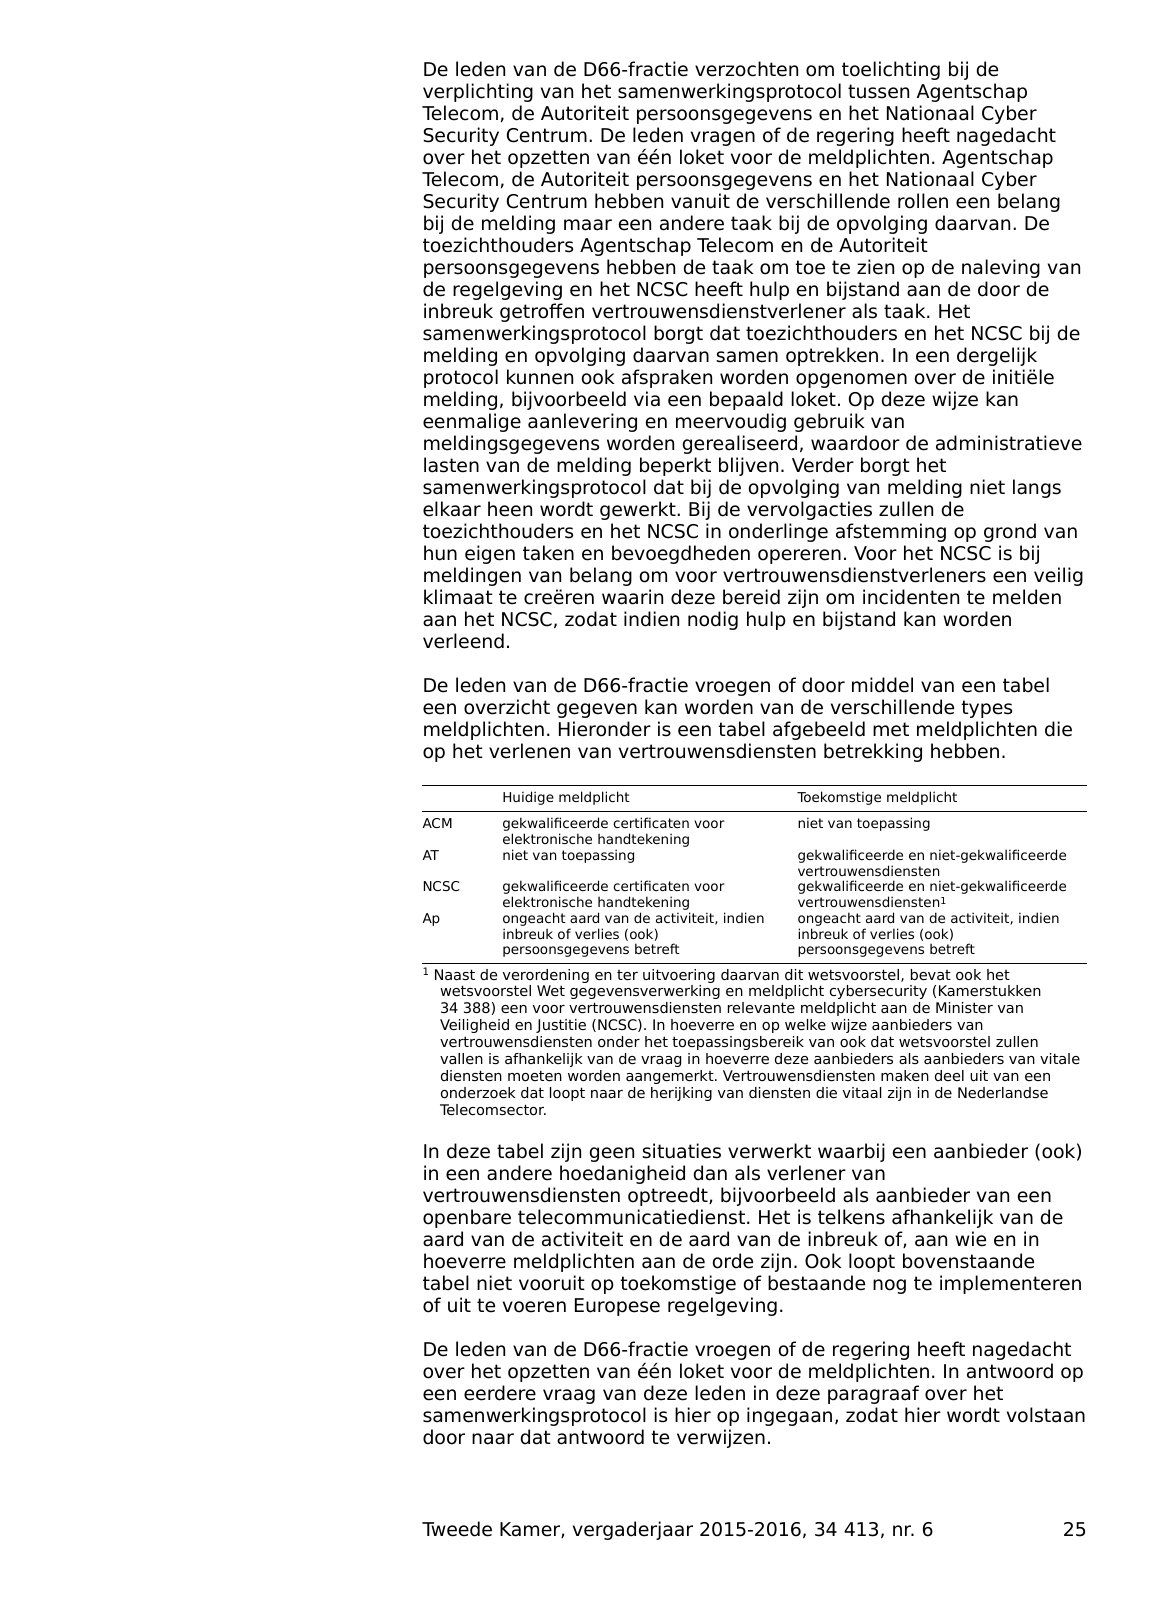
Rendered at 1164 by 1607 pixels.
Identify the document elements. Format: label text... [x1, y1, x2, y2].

table_cell NCSC [422, 879, 496, 911]
table_header [422, 786, 496, 811]
text In deze tabel zijn geen situaties verwerkt waarbij een aanbieder (ook) in een andere hoedanigheid dan als verlener van vertrouwensdiensten optreedt, bijvoorbeeld als aanbieder van een openbare telecommunicatiedienst. Het is telkens afhankelijk van de aard van de activiteit en de aard van de inbreuk of, aan wie en in hoeverre meldplichten aan de orde zijn. Ook loopt bovenstaande tabel niet vooruit op toekomstige of bestaande nog te implementeren of uit te voeren Europese regelgeving. [422, 1141, 1087, 1316]
table_cell gekwalificeerde certificaten voor elektronische handtekening [496, 879, 791, 911]
table_cell niet van toepassing [496, 848, 791, 879]
table_header Huidige meldplicht [496, 786, 791, 811]
table_cell AT [422, 848, 496, 879]
table_cell gekwalificeerde certificaten voor elektronische handtekening [496, 812, 791, 848]
table_cell Ap [422, 911, 496, 963]
table_cell ongeacht aard van de activiteit, indien inbreuk of verlies (ook) persoonsgegevens betreft [791, 911, 1087, 963]
table_cell gekwalificeerde en niet-gekwalificeerde vertrouwensdiensten [791, 848, 1087, 879]
table_header Toekomstige meldplicht [791, 786, 1087, 811]
text De leden van de D66-fractie vroegen of door middel van een tabel een overzicht gegeven kan worden van de verschillende types meldplichten. Hieronder is een tabel afgebeeld met meldplichten die op het verlenen van vertrouwensdiensten betrekking hebben. [422, 675, 1087, 763]
table_cell ongeacht aard van de activiteit, indien inbreuk of verlies (ook) persoonsgegevens betreft [496, 911, 791, 963]
table_cell niet van toepassing [791, 812, 1087, 848]
table_cell 1 Naast de verordening en ter uitvoering daarvan dit wetsvoorstel, bevat ook het wetsvoorstel Wet gegevensverwerking en meldplicht cybersecurity (Kamerstukken 34 388) een voor vertrouwensdiensten relevante meldplicht aan de Minister van Veiligheid en Justitie (NCSC). In hoeverre en op welke wijze aanbieders van vertrouwensdiensten onder het toepassingsbereik van ook dat wetsvoorstel zullen vallen is afhankelijk van de vraag in hoeverre deze aanbieders als aanbieders van vitale diensten moeten worden aangemerkt. Vertrouwensdiensten maken deel uit van een onderzoek dat loopt naar de herijking van diensten die vitaal zijn in de Nederlandse Telecomsector. [422, 964, 1087, 1118]
text De leden van de D66-fractie verzochten om toelichting bij de verplichting van het samenwerkingsprotocol tussen Agentschap Telecom, de Autoriteit persoonsgegevens en het Nationaal Cyber Security Centrum. De leden vragen of de regering heeft nagedacht over het opzetten van één loket voor de meldplichten. Agentschap Telecom, de Autoriteit persoonsgegevens en het Nationaal Cyber Security Centrum hebben vanuit de verschillende rollen een belang bij de melding maar een andere taak bij de opvolging daarvan. De toezichthouders Agentschap Telecom en de Autoriteit persoonsgegevens hebben de taak om toe te zien op de naleving van de regelgeving en het NCSC heeft hulp en bijstand aan de door de inbreuk getroffen vertrouwensdienstverlener als taak. Het samenwerkingsprotocol borgt dat toezichthouders en het NCSC bij de melding en opvolging daarvan samen optrekken. In een dergelijk protocol kunnen ook afspraken worden opgenomen over de initiële melding, bijvoorbeeld via een bepaald loket. Op deze wijze kan eenmalige aanlevering en meervoudig gebruik van meldingsgegevens worden gerealiseerd, waardoor de administratieve lasten van de melding beperkt blijven. Verder borgt het samenwerkingsprotocol dat bij de opvolging van melding niet langs elkaar heen wordt gewerkt. Bij de vervolgacties zullen de toezichthouders en het NCSC in onderlinge afstemming op grond van hun eigen taken en bevoegdheden opereren. Voor het NCSC is bij meldingen van belang om voor vertrouwensdienstverleners een veilig klimaat te creëren waarin deze bereid zijn om incidenten te melden aan het NCSC, zodat indien nodig hulp en bijstand kan worden verleend. [422, 59, 1087, 652]
table_cell ACM [422, 812, 496, 848]
text De leden van de D66-fractie vroegen of de regering heeft nagedacht over het opzetten van één loket voor de meldplichten. In antwoord op een eerdere vraag van deze leden in deze paragraaf over het samenwerkingsprotocol is hier op ingegaan, zodat hier wordt volstaan door naar dat antwoord te verwijzen. [422, 1339, 1087, 1448]
table_cell gekwalificeerde en niet-gekwalificeerde vertrouwensdiensten1 [791, 879, 1087, 911]
